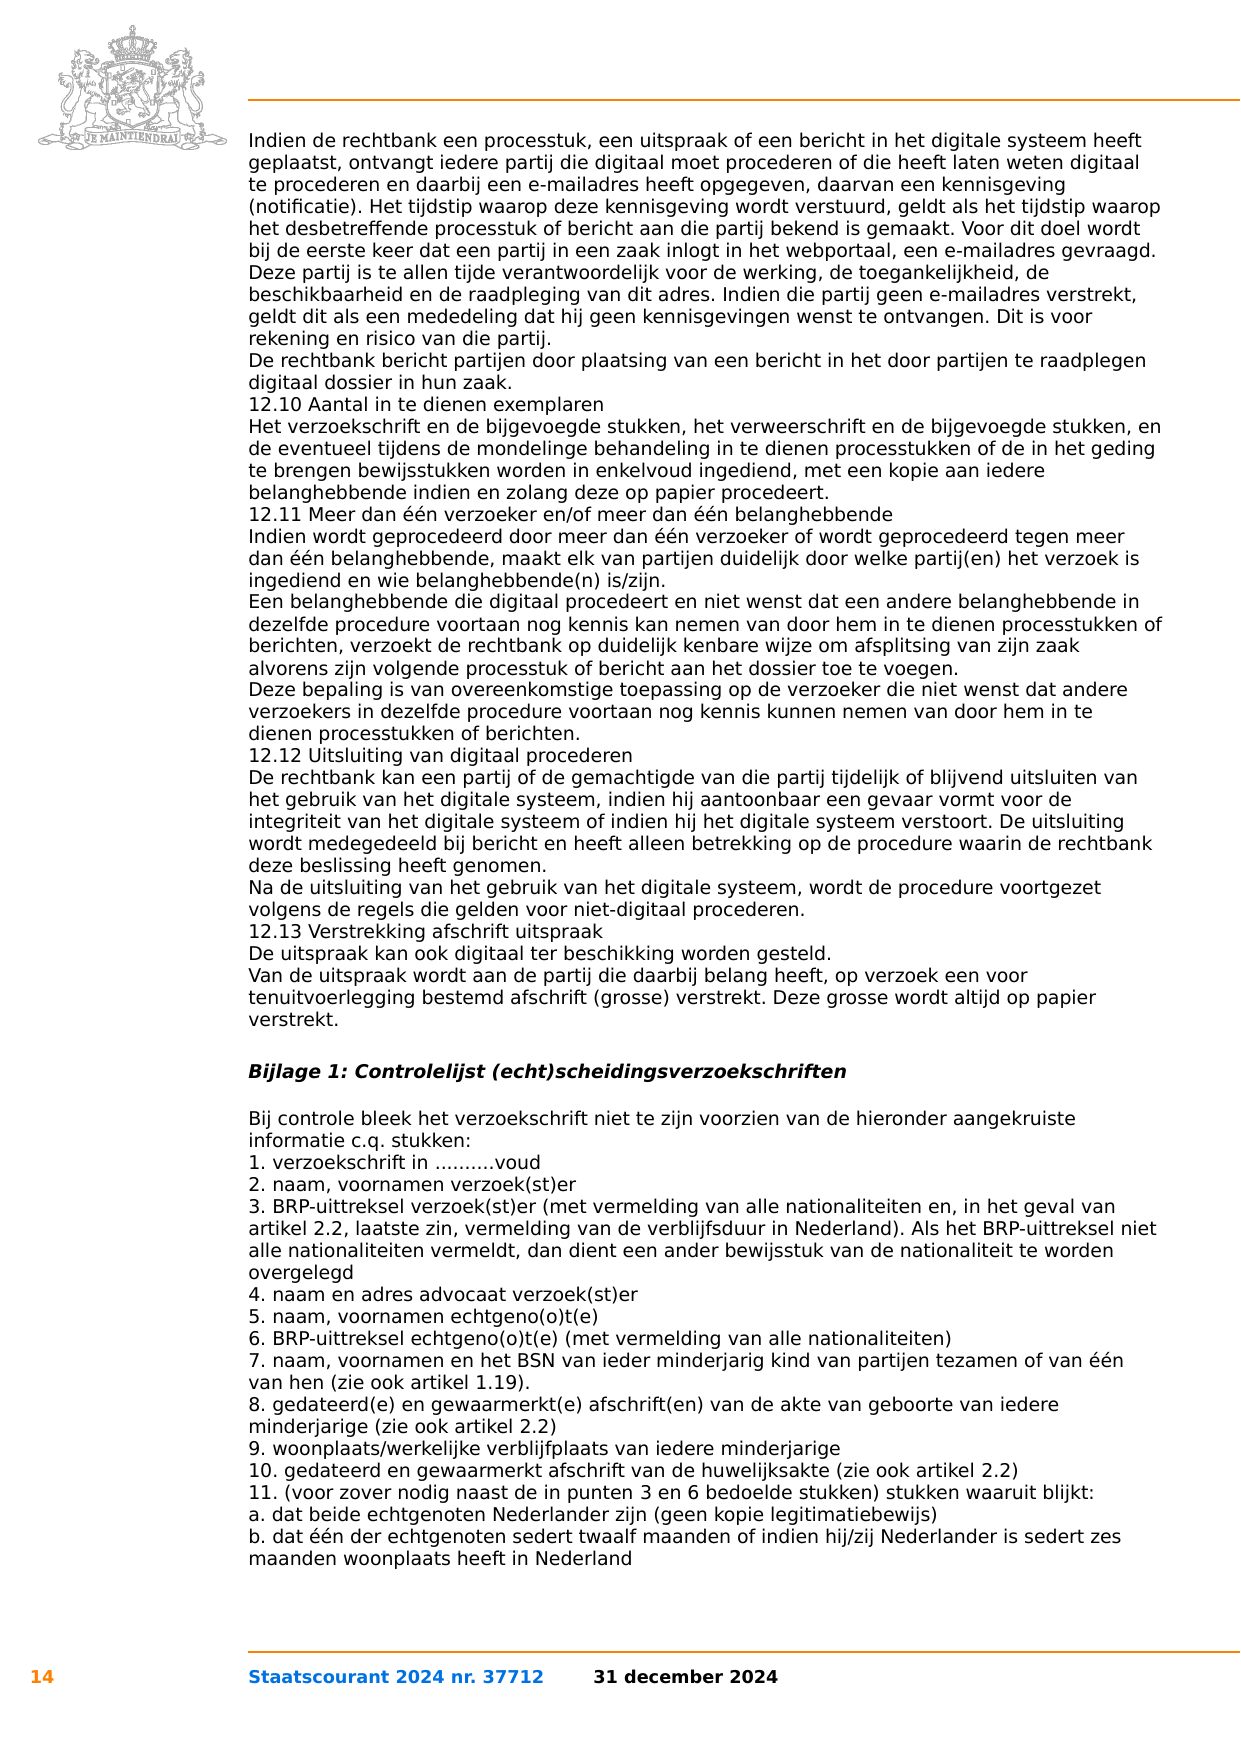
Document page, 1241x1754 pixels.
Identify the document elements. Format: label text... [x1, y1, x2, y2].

text 8. gedateerd(e) en gewaarmerkt(e) afschrift(en) van de akte van geboorte van iedere minderjarige (zie ook artikel 2.2) [248, 1394, 1163, 1438]
text Bij controle bleek het verzoekschrift niet te zijn voorzien van de hieronder aangekruiste informatie c.q. stukken: [248, 1108, 1163, 1152]
text 6. BRP-uittreksel echtgeno(o)t(e) (met vermelding van alle nationaliteiten) [248, 1328, 1163, 1350]
text 3. BRP-uittreksel verzoek(st)er (met vermelding van alle nationaliteiten en, in het geval van artikel 2.2, laatste zin, vermelding van de verblijfsduur in Nederland). Als het BRP-uittreksel niet alle nationaliteiten vermeldt, dan dient een ander bewijsstuk van de nationaliteit te worden overgelegd [248, 1196, 1163, 1284]
subtitle Bijlage 1: Controlelijst (echt)scheidingsverzoekschriften [248, 1061, 1163, 1083]
text 12.10 Aantal in te dienen exemplaren [248, 394, 1163, 416]
text a. dat beide echtgenoten Nederlander zijn (geen kopie legitimatiebewijs) [248, 1504, 1163, 1526]
text 11. (voor zover nodig naast de in punten 3 en 6 bedoelde stukken) stukken waaruit blijkt: [248, 1482, 1163, 1504]
text De rechtbank kan een partij of de gemachtigde van die partij tijdelijk of blijvend uitsluiten van het gebruik van het digitale systeem, indien hij aantoonbaar een gevaar vormt voor de integriteit van het digitale systeem of indien hij het digitale systeem verstoort. De uitsluiting wordt medegedeeld bij bericht en heeft alleen betrekking op de procedure waarin de rechtbank deze beslissing heeft genomen. [248, 767, 1163, 877]
text 7. naam, voornamen en het BSN van ieder minderjarig kind van partijen tezamen of van één van hen (zie ook artikel 1.19). [248, 1350, 1163, 1394]
text Van de uitspraak wordt aan de partij die daarbij belang heeft, op verzoek een voor tenuitvoerlegging bestemd afschrift (grosse) verstrekt. Deze grosse wordt altijd op papier verstrekt. [248, 965, 1163, 1031]
text Indien wordt geprocedeerd door meer dan één verzoeker of wordt geprocedeerd tegen meer dan één belanghebbende, maakt elk van partijen duidelijk door welke partij(en) het verzoek is ingediend en wie belanghebbende(n) is/zijn. [248, 526, 1163, 591]
text 10. gedateerd en gewaarmerkt afschrift van de huwelijksakte (zie ook artikel 2.2) [248, 1460, 1163, 1482]
text Na de uitsluiting van het gebruik van het digitale systeem, wordt de procedure voortgezet volgens de regels die gelden voor niet-digitaal procederen. [248, 877, 1163, 921]
text b. dat één der echtgenoten sedert twaalf maanden of indien hij/zij Nederlander is sedert zes maanden woonplaats heeft in Nederland [248, 1526, 1163, 1569]
text 1. verzoekschrift in ..........voud [248, 1152, 1163, 1174]
text De rechtbank bericht partijen door plaatsing van een bericht in het door partijen te raadplegen digitaal dossier in hun zaak. [248, 350, 1163, 394]
text 4. naam en adres advocaat verzoek(st)er [248, 1284, 1163, 1306]
text Deze bepaling is van overeenkomstige toepassing op de verzoeker die niet wenst dat andere verzoekers in dezelfde procedure voortaan nog kennis kunnen nemen van door hem in te dienen processtukken of berichten. [248, 679, 1163, 745]
text 2. naam, voornamen verzoek(st)er [248, 1174, 1163, 1196]
text 12.12 Uitsluiting van digitaal procederen [248, 745, 1163, 767]
text 9. woonplaats/werkelijke verblijfplaats van iedere minderjarige [248, 1438, 1163, 1460]
text 12.13 Verstrekking afschrift uitspraak [248, 921, 1163, 943]
text 12.11 Meer dan één verzoeker en/of meer dan één belanghebbende [248, 503, 1163, 526]
text 5. naam, voornamen echtgeno(o)t(e) [248, 1306, 1163, 1328]
text Een belanghebbende die digitaal procedeert en niet wenst dat een andere belanghebbende in dezelfde procedure voortaan nog kennis kan nemen van door hem in te dienen processtukken of berichten, verzoekt de rechtbank op duidelijk kenbare wijze om afsplitsing van zijn zaak alvorens zijn volgende processtuk of bericht aan het dossier toe te voegen. [248, 591, 1163, 679]
picture [38, 25, 227, 150]
text Het verzoekschrift en de bijgevoegde stukken, het verweerschrift en de bijgevoegde stukken, en de eventueel tijdens de mondelinge behandeling in te dienen processtukken of de in het geding te brengen bewijsstukken worden in enkelvoud ingediend, met een kopie aan iedere belanghebbende indien en zolang deze op papier procedeert. [248, 416, 1163, 503]
text Indien de rechtbank een processtuk, een uitspraak of een bericht in het digitale systeem heeft geplaatst, ontvangt iedere partij die digitaal moet procederen of die heeft laten weten digitaal te procederen en daarbij een e-mailadres heeft opgegeven, daarvan een kennisgeving (notificatie). Het tijdstip waarop deze kennisgeving wordt verstuurd, geldt als het tijdstip waarop het desbetreffende processtuk of bericht aan die partij bekend is gemaakt. Voor dit doel wordt bij de eerste keer dat een partij in een zaak inlogt in het webportaal, een e-mailadres gevraagd. Deze partij is te allen tijde verantwoordelijk voor de werking, de toegankelijkheid, de beschikbaarheid en de raadpleging van dit adres. Indien die partij geen e-mailadres verstrekt, geldt dit als een mededeling dat hij geen kennisgevingen wenst te ontvangen. Dit is voor rekening en risico van die partij. [248, 130, 1163, 350]
text De uitspraak kan ook digitaal ter beschikking worden gesteld. [248, 943, 1163, 965]
